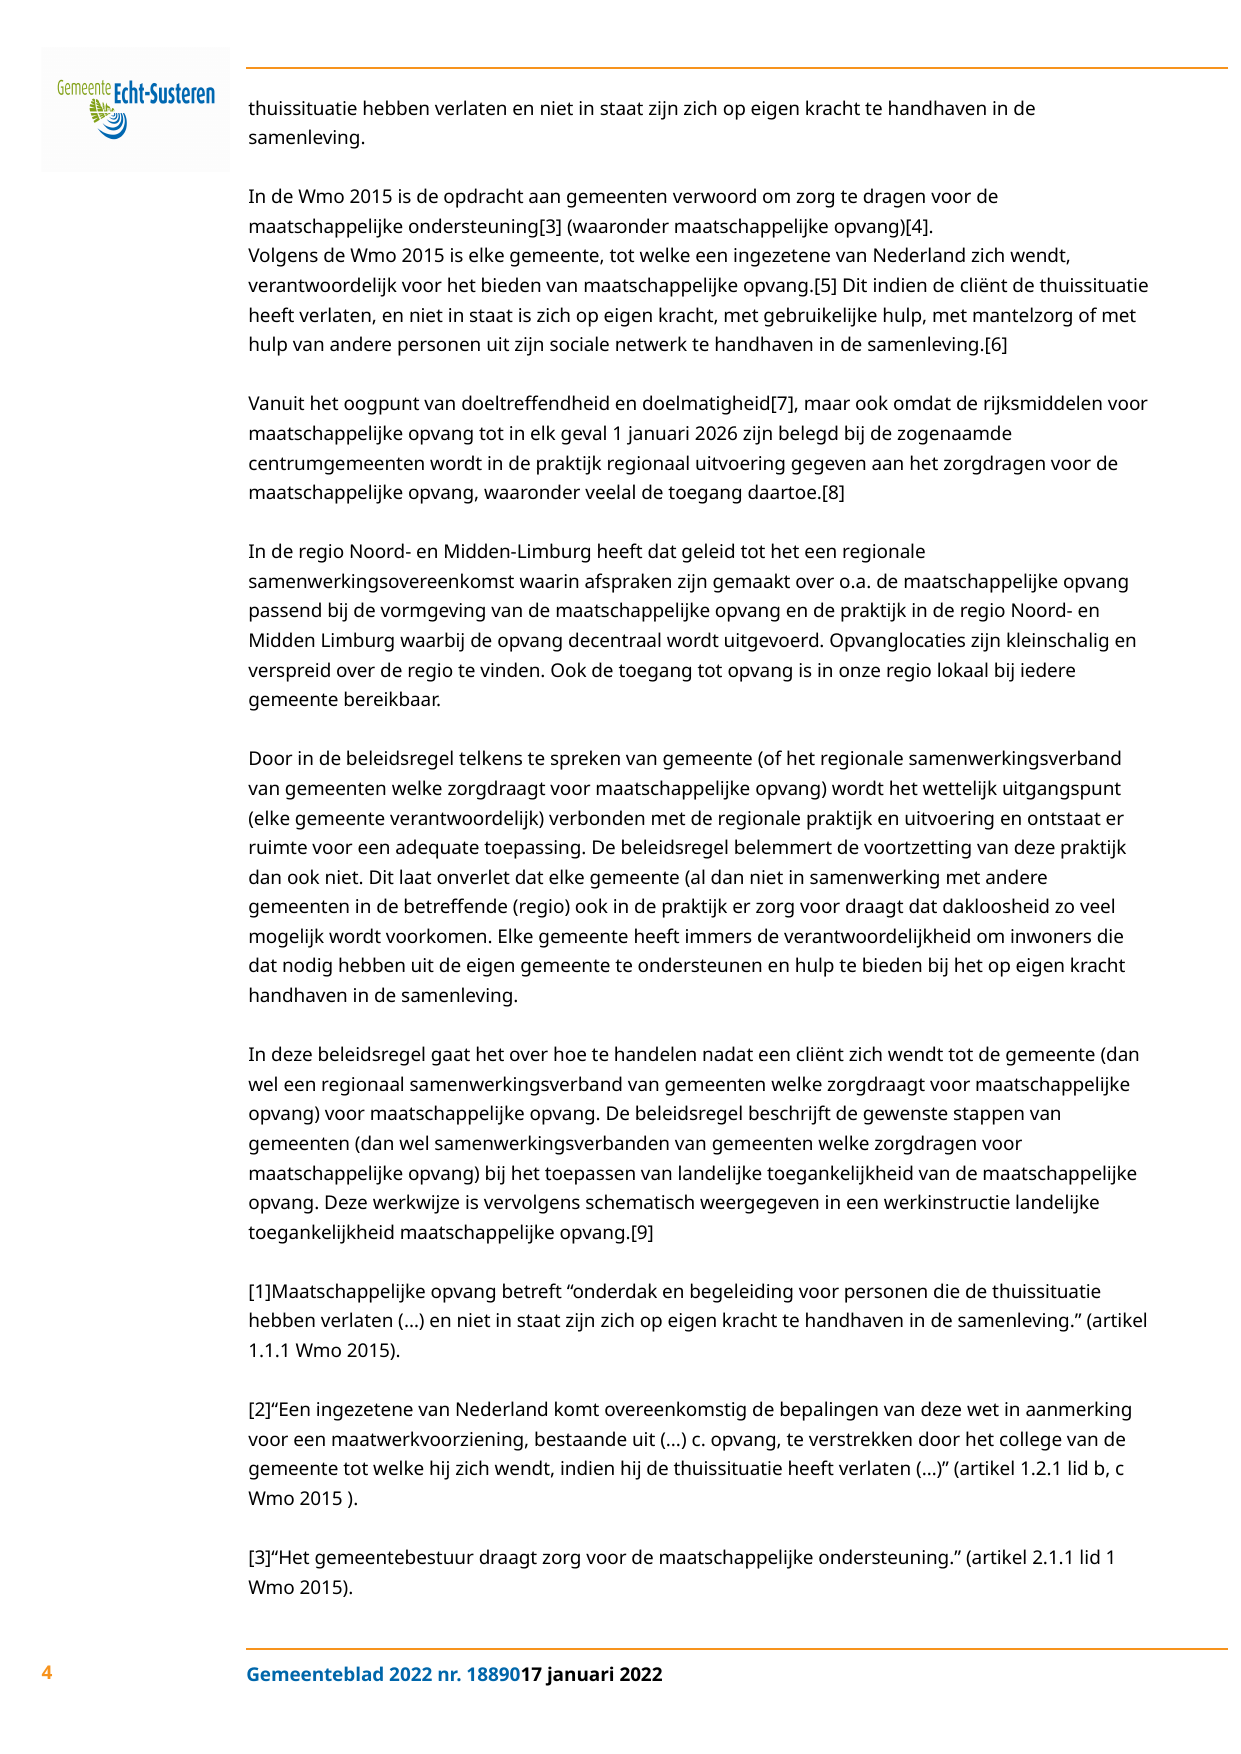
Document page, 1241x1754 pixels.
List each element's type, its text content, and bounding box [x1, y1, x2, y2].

text Volgens de Wmo 2015 is elke gemeente, tot welke een ingezetene van Nederland zich wendt, verantwoordelijk voor het bieden van maatschappelijke opvang.[5] Dit indien de cliënt de thuissituatie heeft verlaten, en niet in staat is zich op eigen kracht, met gebruikelijke hulp, met mantelzorg of met hulp van andere personen uit zijn sociale netwerk te handhaven in de samenleving.[6] [248, 243, 1152, 357]
text thuissituatie hebben verlaten en niet in staat zijn zich op eigen kracht te handhaven in de samenleving. [248, 95, 1152, 150]
text In deze beleidsregel gaat het over hoe te handelen nadat een cliënt zich wendt tot de gemeente (dan wel een regionaal samenwerkingsverband van gemeenten welke zorgdraagt voor maatschappelijke opvang) voor maatschappelijke opvang. De beleidsregel beschrijft de gewenste stappen van gemeenten (dan wel samenwerkingsverbanden van gemeenten welke zorgdragen voor maatschappelijke opvang) bij het toepassen van landelijke toegankelijkheid van de maatschappelijke opvang. Deze werkwijze is vervolgens schematisch weergegeven in een werkinstructie landelijke toegankelijkheid maatschappelijke opvang.[9] [248, 1041, 1152, 1245]
text [2]“Een ingezetene van Nederland komt overeenkomstig de bepalingen van deze wet in aanmerking voor een maatwerkvoorziening, bestaande uit (...) c. opvang, te verstrekken door het college van de gemeente tot welke hij zich wendt, indien hij de thuissituatie heeft verlaten (…)” (artikel 1.2.1 lid b, c Wmo 2015 ). [248, 1396, 1152, 1511]
text [1]Maatschappelijke opvang betreft “onderdak en begeleiding voor personen die de thuissituatie hebben verlaten (…) en niet in staat zijn zich op eigen kracht te handhaven in de samenleving.” (artikel 1.1.1 Wmo 2015). [248, 1278, 1152, 1363]
text In de Wmo 2015 is de opdracht aan gemeenten verwoord om zorg te dragen voor de maatschappelijke ondersteuning[3] (waaronder maatschappelijke opvang)[4]. [248, 183, 1152, 239]
text In de regio Noord- en Midden-Limburg heeft dat geleid tot het een regionale samenwerkingsovereenkomst waarin afspraken zijn gemaakt over o.a. de maatschappelijke opvang passend bij de vormgeving van de maatschappelijke opvang en de praktijk in de regio Noord- en Midden Limburg waarbij de opvang decentraal wordt uitgevoerd. Opvanglocaties zijn kleinschalig en verspreid over de regio te vinden. Ook de toegang tot opvang is in onze regio lokaal bij iedere gemeente bereikbaar. [248, 538, 1152, 712]
text Door in de beleidsregel telkens te spreken van gemeente (of het regionale samenwerkingsverband van gemeenten welke zorgdraagt voor maatschappelijke opvang) wordt het wettelijk uitgangspunt (elke gemeente verantwoordelijk) verbonden met de regionale praktijk en uitvoering en ontstaat er ruimte voor een adequate toepassing. De beleidsregel belemmert de voortzetting van deze praktijk dan ook niet. Dit laat onverlet dat elke gemeente (al dan niet in samenwerking met andere gemeenten in de betreffende (regio) ook in de praktijk er zorg voor draagt dat dakloosheid zo veel mogelijk wordt voorkomen. Elke gemeente heeft immers de verantwoordelijkheid om inwoners die dat nodig hebben uit de eigen gemeente te ondersteunen en hulp te bieden bij het op eigen kracht handhaven in de samenleving. [248, 746, 1152, 1008]
picture [41, 47, 231, 172]
text [3]“Het gemeentebestuur draagt zorg voor de maatschappelijke ondersteuning.” (artikel 2.1.1 lid 1 Wmo 2015). [248, 1544, 1152, 1600]
text Vanuit het oogpunt van doeltreffendheid en doelmatigheid[7], maar ook omdat de rijksmiddelen voor maatschappelijke opvang tot in elk geval 1 januari 2026 zijn belegd bij de zogenaamde centrumgemeenten wordt in de praktijk regionaal uitvoering gegeven aan het zorgdragen voor de maatschappelijke opvang, waaronder veelal de toegang daartoe.[8] [248, 391, 1152, 505]
